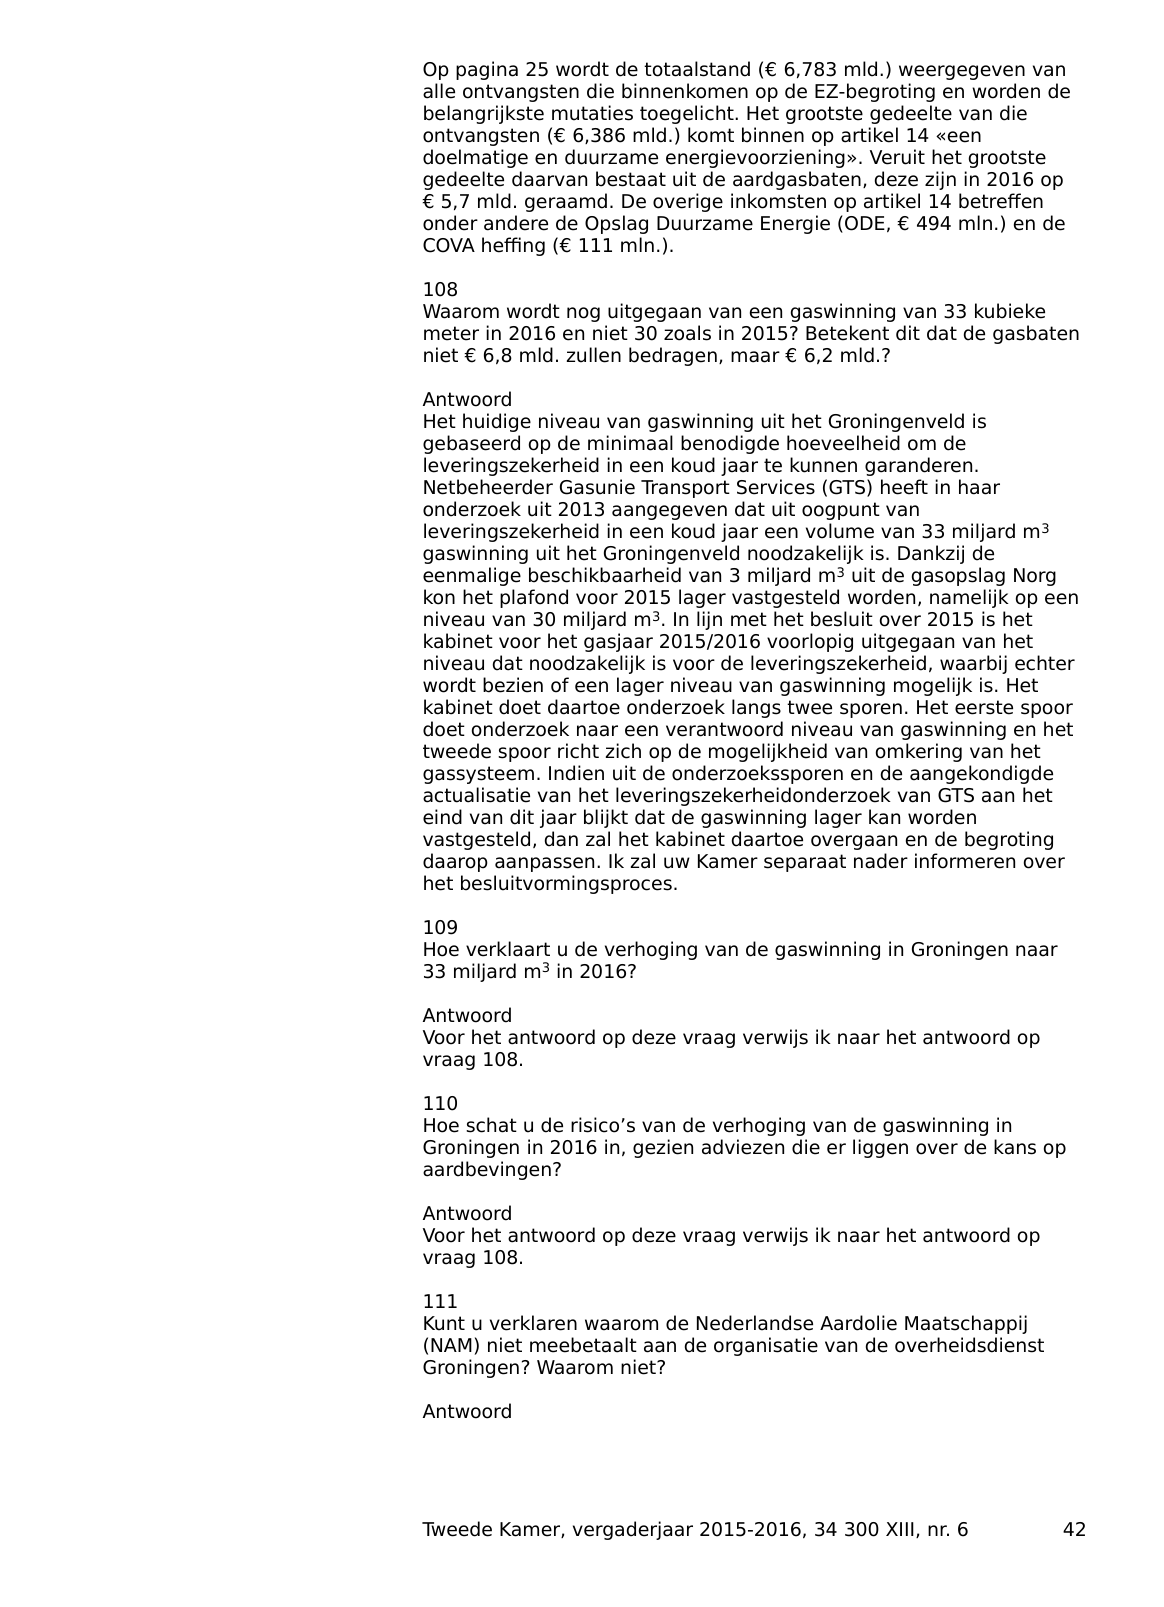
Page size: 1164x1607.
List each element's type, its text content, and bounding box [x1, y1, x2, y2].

text Antwoord [422, 1401, 1087, 1423]
text Hoe verklaart u de verhoging van de gaswinning in Groningen naar 33 miljard m3 in 2016? [422, 939, 1087, 983]
text Voor het antwoord op deze vraag verwijs ik naar het antwoord op vraag 108. [422, 1027, 1087, 1071]
text Antwoord [422, 1203, 1087, 1225]
text 108 [422, 279, 1087, 301]
text Het huidige niveau van gaswinning uit het Groningenveld is gebaseerd op de minimaal benodigde hoeveelheid om de leveringszekerheid in een koud jaar te kunnen garanderen. Netbeheerder Gasunie Transport Services (GTS) heeft in haar onderzoek uit 2013 aangegeven dat uit oogpunt van leveringszekerheid in een koud jaar een volume van 33 miljard m3 gaswinning uit het Groningenveld noodzakelijk is. Dankzij de eenmalige beschikbaarheid van 3 miljard m3 uit de gasopslag Norg kon het plafond voor 2015 lager vastgesteld worden, namelijk op een niveau van 30 miljard m3. In lijn met het besluit over 2015 is het kabinet voor het gasjaar 2015/2016 voorlopig uitgegaan van het niveau dat noodzakelijk is voor de leveringszekerheid, waarbij echter wordt bezien of een lager niveau van gaswinning mogelijk is. Het kabinet doet daartoe onderzoek langs twee sporen. Het eerste spoor doet onderzoek naar een verantwoord niveau van gaswinning en het tweede spoor richt zich op de mogelijkheid van omkering van het gassysteem. Indien uit de onderzoekssporen en de aangekondigde actualisatie van het leveringszekerheidonderzoek van GTS aan het eind van dit jaar blijkt dat de gaswinning lager kan worden vastgesteld, dan zal het kabinet daartoe overgaan en de begroting daarop aanpassen. Ik zal uw Kamer separaat nader informeren over het besluitvormingsproces. [422, 411, 1087, 895]
text 109 [422, 917, 1087, 939]
text 111 [422, 1291, 1087, 1313]
text 110 [422, 1093, 1087, 1115]
text Op pagina 25 wordt de totaalstand (€ 6,783 mld.) weergegeven van alle ontvangsten die binnenkomen op de EZ-begroting en worden de belangrijkste mutaties toegelicht. Het grootste gedeelte van die ontvangsten (€ 6,386 mld.) komt binnen op artikel 14 «een doelmatige en duurzame energievoorziening». Veruit het grootste gedeelte daarvan bestaat uit de aardgasbaten, deze zijn in 2016 op € 5,7 mld. geraamd. De overige inkomsten op artikel 14 betreffen onder andere de Opslag Duurzame Energie (ODE, € 494 mln.) en de COVA heffing (€ 111 mln.). [422, 59, 1087, 257]
text Antwoord [422, 389, 1087, 411]
text Waarom wordt nog uitgegaan van een gaswinning van 33 kubieke meter in 2016 en niet 30 zoals in 2015? Betekent dit dat de gasbaten niet € 6,8 mld. zullen bedragen, maar € 6,2 mld.? [422, 301, 1087, 367]
text Hoe schat u de risico’s van de verhoging van de gaswinning in Groningen in 2016 in, gezien adviezen die er liggen over de kans op aardbevingen? [422, 1115, 1087, 1181]
text Voor het antwoord op deze vraag verwijs ik naar het antwoord op vraag 108. [422, 1225, 1087, 1269]
text Kunt u verklaren waarom de Nederlandse Aardolie Maatschappij (NAM) niet meebetaalt aan de organisatie van de overheidsdienst Groningen? Waarom niet? [422, 1313, 1087, 1379]
text Antwoord [422, 1005, 1087, 1027]
